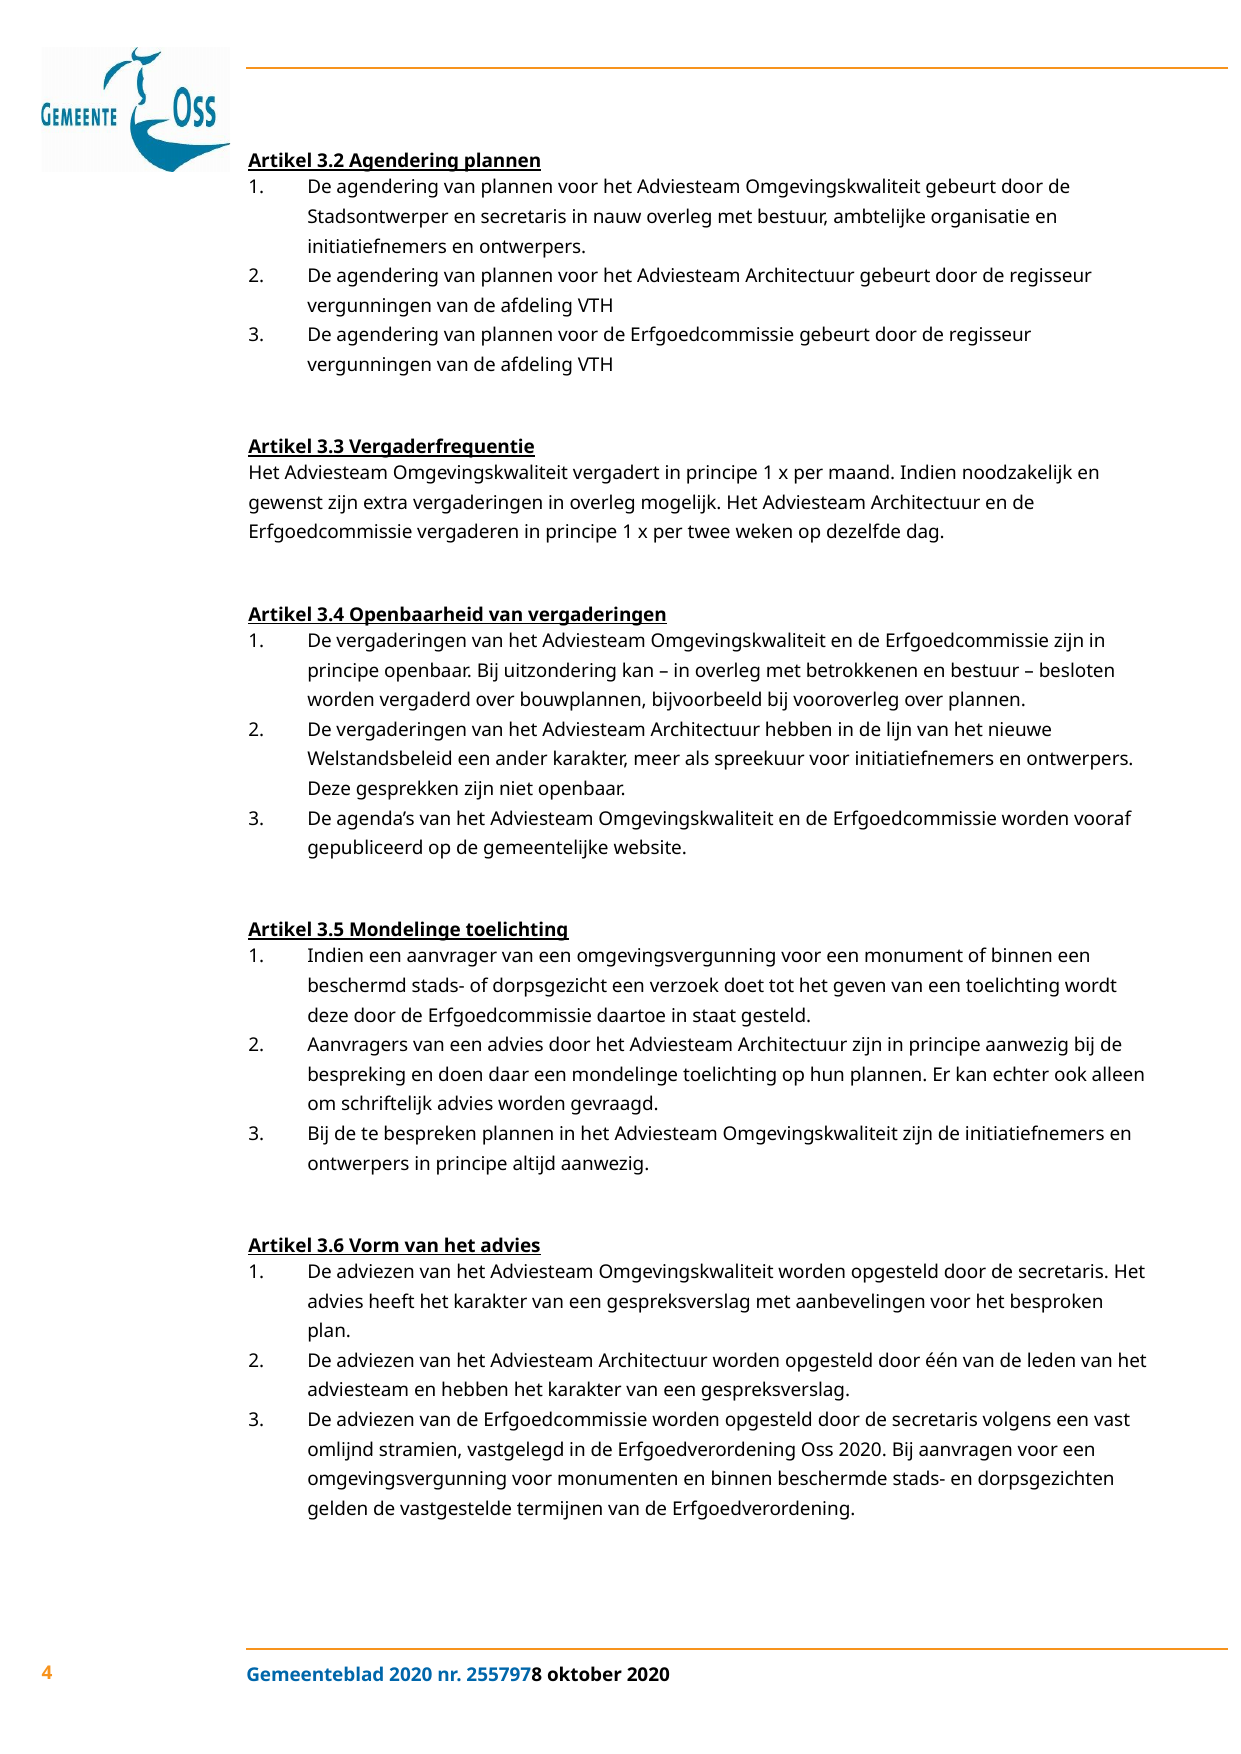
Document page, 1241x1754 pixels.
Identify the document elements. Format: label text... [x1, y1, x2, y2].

list De agendering van plannen voor het Adviesteam Architectuur gebeurt door de regisseur vergunningen van de afdeling VTH [248, 262, 1152, 318]
list Aanvragers van een advies door het Adviesteam Architectuur zijn in principe aanwezig bij de bespreking en doen daar een mondelinge toelichting op hun plannen. Er kan echter ook alleen om schriftelijk advies worden gevraagd. [248, 1031, 1152, 1116]
list De adviezen van de Erfgoedcommissie worden opgesteld door de secretaris volgens een vast omlijnd stramien, vastgelegd in de Erfgoedverordening Oss 2020. Bij aanvragen voor een omgevingsvergunning voor monumenten en binnen beschermde stads- en dorpsgezichten gelden de vastgestelde termijnen van de Erfgoedverordening. [248, 1406, 1152, 1521]
list De agenda’s van het Adviesteam Omgevingskwaliteit en de Erfgoedcommissie worden vooraf gepubliceerd op de gemeentelijke website. [248, 805, 1152, 860]
text Artikel 3.6 Vorm van het advies [248, 1230, 1152, 1258]
list De agendering van plannen voor het Adviesteam Omgevingskwaliteit gebeurt door de Stadsontwerper en secretaris in nauw overleg met bestuur, ambtelijke organisatie en initiatiefnemers en ontwerpers. [248, 174, 1152, 258]
text Artikel 3.2 Agendering plannen [248, 145, 1152, 174]
list Bij de te bespreken plannen in het Adviesteam Omgevingskwaliteit zijn de initiatiefnemers en ontwerpers in principe altijd aanwezig. [248, 1120, 1152, 1176]
list De vergaderingen van het Adviesteam Omgevingskwaliteit en de Erfgoedcommissie zijn in principe openbaar. Bij uitzondering kan – in overleg met betrokkenen en bestuur – besloten worden vergaderd over bouwplannen, bijvoorbeeld bij vooroverleg over plannen. [248, 627, 1152, 712]
picture [41, 47, 231, 172]
list De agendering van plannen voor de Erfgoedcommissie gebeurt door de regisseur vergunningen van de afdeling VTH [248, 322, 1152, 377]
list De vergaderingen van het Adviesteam Architectuur hebben in de lijn van het nieuwe Welstandsbeleid een ander karakter, meer als spreekuur voor initiatiefnemers en ontwerpers. Deze gesprekken zijn niet openbaar. [248, 716, 1152, 801]
text Artikel 3.5 Mondelinge toelichting [248, 914, 1152, 943]
text Artikel 3.3 Vergaderfrequentie [248, 431, 1152, 459]
text Het Adviesteam Omgevingskwaliteit vergadert in principe 1 x per maand. Indien noodzakelijk en gewenst zijn extra vergaderingen in overleg mogelijk. Het Adviesteam Architectuur en de Erfgoedcommissie vergaderen in principe 1 x per twee weken op dezelfde dag. [248, 459, 1152, 544]
list De adviezen van het Adviesteam Omgevingskwaliteit worden opgesteld door de secretaris. Het advies heeft het karakter van een gespreksverslag met aanbevelingen voor het besproken plan. [248, 1258, 1152, 1343]
list De adviezen van het Adviesteam Architectuur worden opgesteld door één van de leden van het adviesteam en hebben het karakter van een gespreksverslag. [248, 1347, 1152, 1402]
list Indien een aanvrager van een omgevingsvergunning voor een monument of binnen een beschermd stads- of dorpsgezicht een verzoek doet tot het geven van een toelichting wordt deze door de Erfgoedcommissie daartoe in staat gesteld. [248, 943, 1152, 1028]
text Artikel 3.4 Openbaarheid van vergaderingen [248, 599, 1152, 627]
